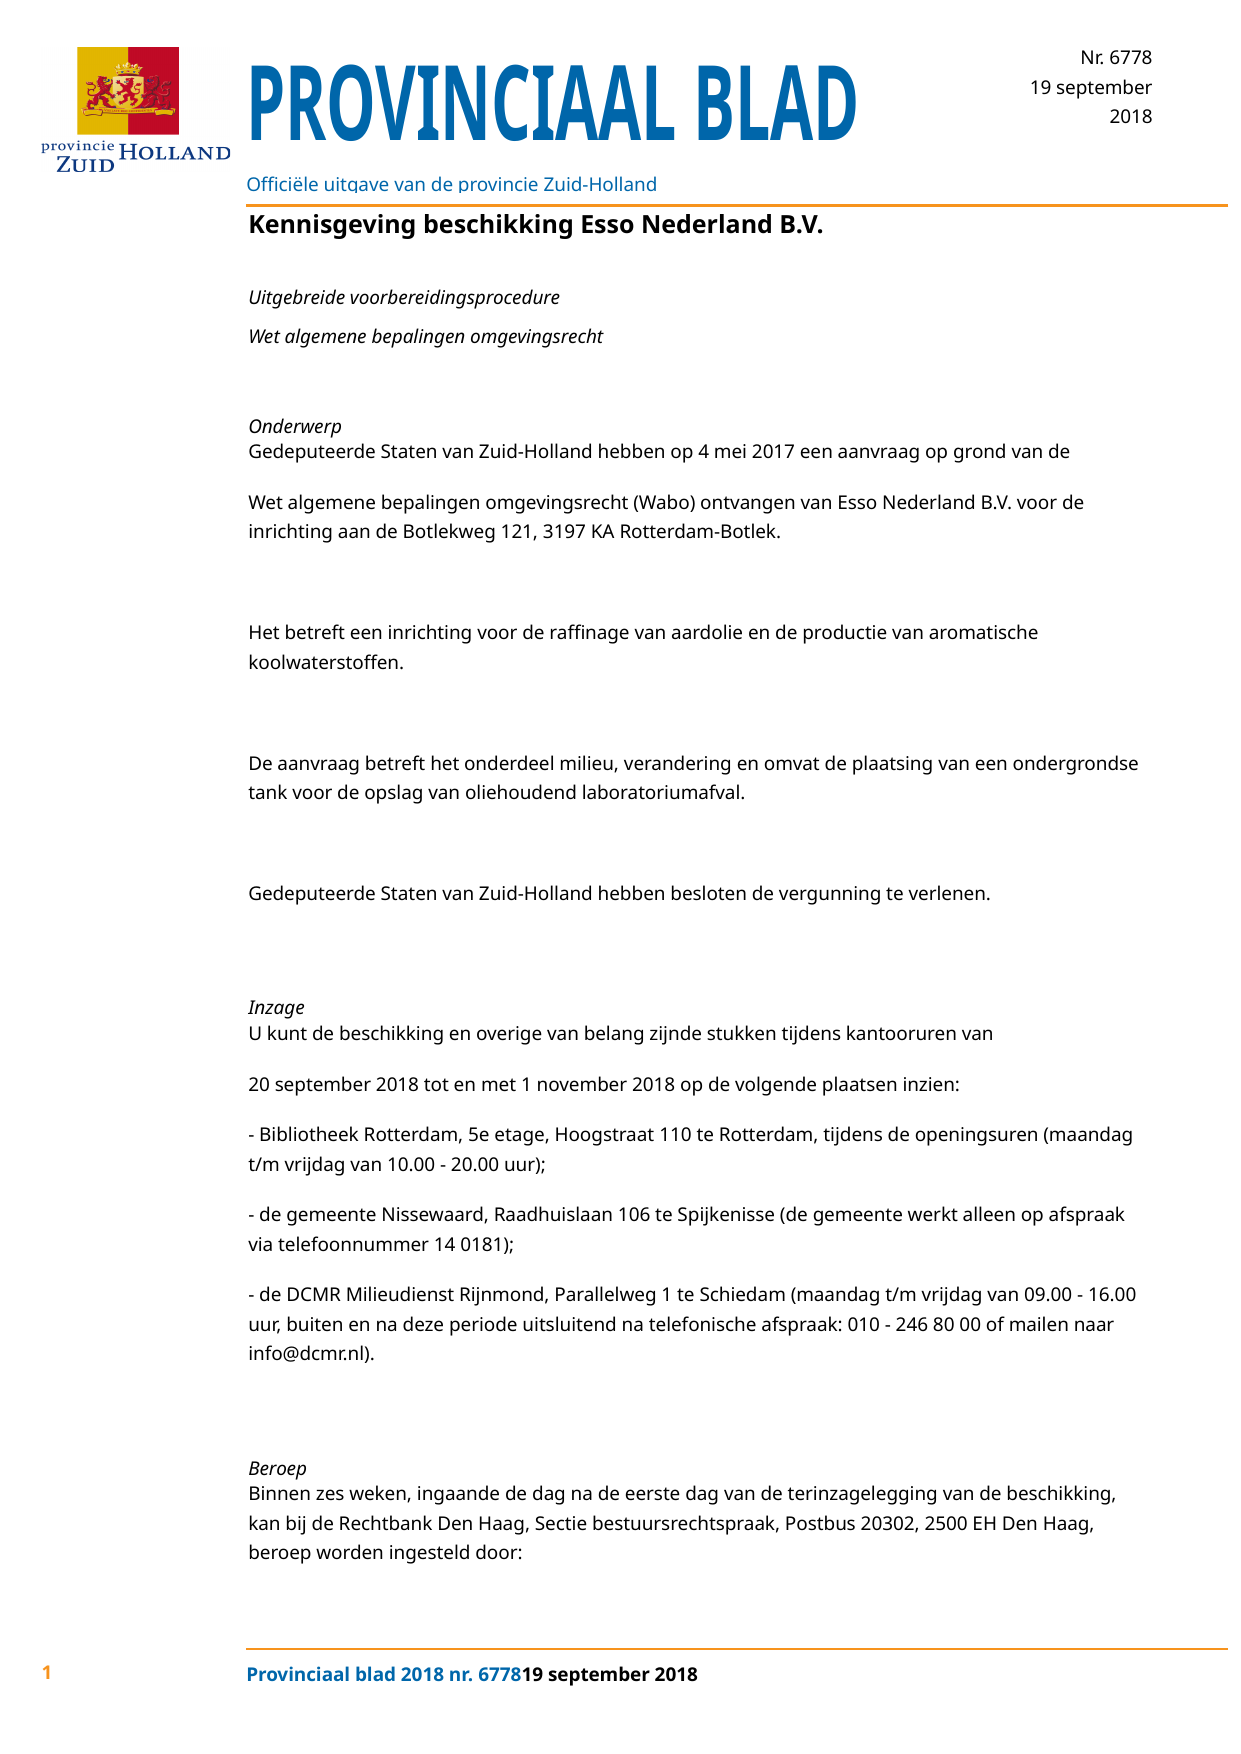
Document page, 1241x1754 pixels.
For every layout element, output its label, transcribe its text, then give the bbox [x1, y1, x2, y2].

text Gedeputeerde Staten van Zuid-Holland hebben op 4 mei 2017 een aanvraag op grond van de [248, 438, 1152, 464]
text Kennisgeving beschikking Esso Nederland B.V. [248, 207, 1152, 241]
text U kunt de beschikking en overige van belang zijnde stukken tijdens kantooruren van [248, 1020, 1152, 1046]
text Beroep [248, 1455, 1152, 1480]
text - Bibliotheek Rotterdam, 5e etage, Hoogstraat 110 te Rotterdam, tijdens de openingsuren (maandag t/m vrijdag van 10.00 - 20.00 uur); [248, 1121, 1152, 1176]
text Uitgebreide voorbereidingsprocedure [248, 284, 1152, 309]
text Wet algemene bepalingen omgevingsrecht (Wabo) ontvangen van Esso Nederland B.V. voor de inrichting aan de Botlekweg 121, 3197 KA Rotterdam-Botlek. [248, 489, 1152, 544]
text Binnen zes weken, ingaande de dag na de eerste dag van de terinzagelegging van de beschikking, kan bij de Rechtbank Den Haag, Sectie bestuursrechtspraak, Postbus 20302, 2500 EH Den Haag, beroep worden ingesteld door: [248, 1480, 1152, 1565]
text Het betreft een inrichting voor de raffinage van aardolie en de productie van aromatische koolwaterstoffen. [248, 619, 1152, 675]
text - de DCMR Milieudienst Rijnmond, Parallelweg 1 te Schiedam (maandag t/m vrijdag van 09.00 - 16.00 uur, buiten en na deze periode uitsluitend na telefonische afspraak: 010 - 246 80 00 of mailen naar info@dcmr.nl). [248, 1281, 1152, 1366]
text Gedeputeerde Staten van Zuid-Holland hebben besloten de vergunning te verlenen. [248, 880, 1152, 906]
text Wet algemene bepalingen omgevingsrecht [248, 323, 1152, 349]
picture [41, 47, 231, 172]
text De aanvraag betreft het onderdeel milieu, verandering en omvat de plaatsing van een ondergrondse tank voor de opslag van oliehoudend laboratoriumafval. [248, 750, 1152, 805]
text 20 september 2018 tot en met 1 november 2018 op de volgende plaatsen inzien: [248, 1071, 1152, 1096]
text Onderwerp [248, 413, 1152, 438]
text - de gemeente Nissewaard, Raadhuislaan 106 te Spijkenisse (de gemeente werkt alleen op afspraak via telefoonnummer 14 0181); [248, 1201, 1152, 1256]
text Inzage [248, 994, 1152, 1020]
